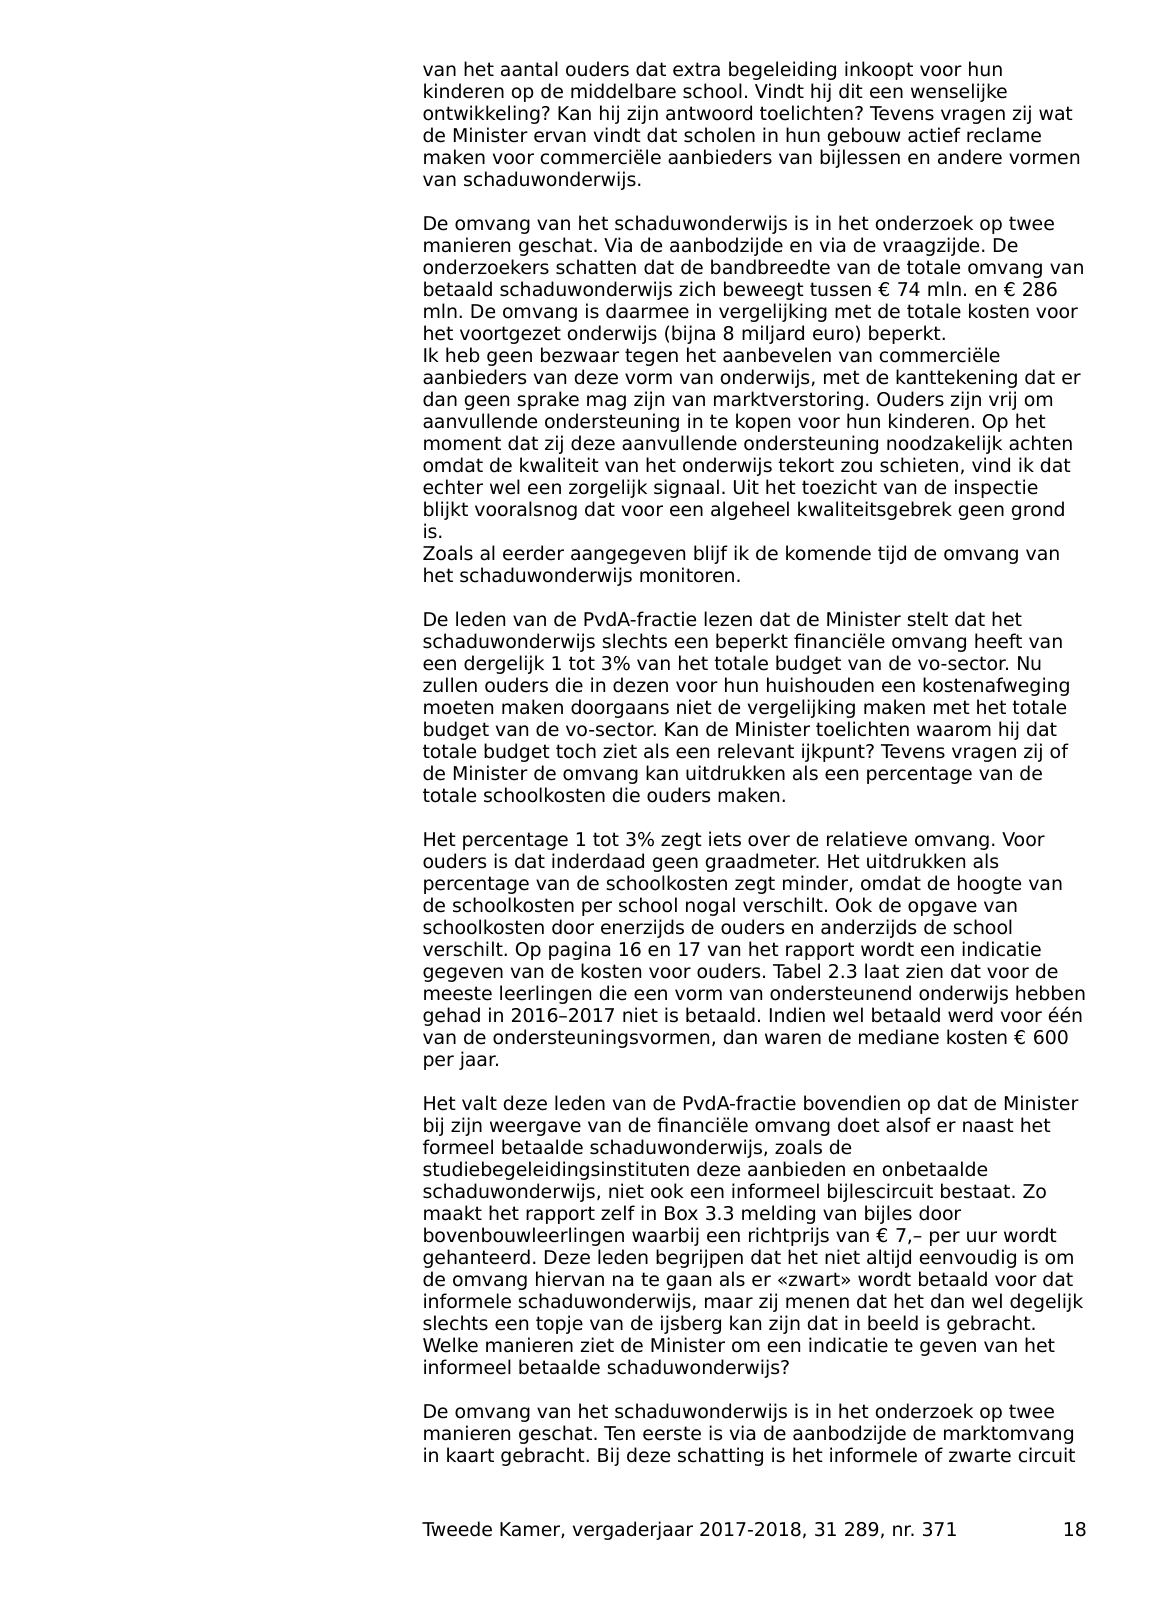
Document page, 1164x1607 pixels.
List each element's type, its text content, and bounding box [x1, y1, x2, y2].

text Zoals al eerder aangegeven blijf ik de komende tijd de omvang van het schaduwonderwijs monitoren. [422, 543, 1087, 587]
text De omvang van het schaduwonderwijs is in het onderzoek op twee manieren geschat. Via de aanbodzijde en via de vraagzijde. De onderzoekers schatten dat de bandbreedte van de totale omvang van betaald schaduwonderwijs zich beweegt tussen € 74 mln. en € 286 mln. De omvang is daarmee in vergelijking met de totale kosten voor het voortgezet onderwijs (bijna 8 miljard euro) beperkt. [422, 213, 1087, 345]
text van het aantal ouders dat extra begeleiding inkoopt voor hun kinderen op de middelbare school. Vindt hij dit een wenselijke ontwikkeling? Kan hij zijn antwoord toelichten? Tevens vragen zij wat de Minister ervan vindt dat scholen in hun gebouw actief reclame maken voor commerciële aanbieders van bijlessen en andere vormen van schaduwonderwijs. [422, 59, 1087, 191]
text Het valt deze leden van de PvdA-fractie bovendien op dat de Minister bij zijn weergave van de financiële omvang doet alsof er naast het formeel betaalde schaduwonderwijs, zoals de studiebegeleidingsinstituten deze aanbieden en onbetaalde schaduwonderwijs, niet ook een informeel bijlescircuit bestaat. Zo maakt het rapport zelf in Box 3.3 melding van bijles door bovenbouwleerlingen waarbij een richtprijs van € 7,– per uur wordt gehanteerd. Deze leden begrijpen dat het niet altijd eenvoudig is om de omvang hiervan na te gaan als er «zwart» wordt betaald voor dat informele schaduwonderwijs, maar zij menen dat het dan wel degelijk slechts een topje van de ijsberg kan zijn dat in beeld is gebracht. Welke manieren ziet de Minister om een indicatie te geven van het informeel betaalde schaduwonderwijs? [422, 1093, 1087, 1379]
text De leden van de PvdA-fractie lezen dat de Minister stelt dat het schaduwonderwijs slechts een beperkt financiële omvang heeft van een dergelijk 1 tot 3% van het totale budget van de vo-sector. Nu zullen ouders die in dezen voor hun huishouden een kostenafweging moeten maken doorgaans niet de vergelijking maken met het totale budget van de vo-sector. Kan de Minister toelichten waarom hij dat totale budget toch ziet als een relevant ijkpunt? Tevens vragen zij of de Minister de omvang kan uitdrukken als een percentage van de totale schoolkosten die ouders maken. [422, 609, 1087, 807]
text De omvang van het schaduwonderwijs is in het onderzoek op twee manieren geschat. Ten eerste is via de aanbodzijde de marktomvang in kaart gebracht. Bij deze schatting is het informele of zwarte circuit [422, 1401, 1087, 1467]
text Ik heb geen bezwaar tegen het aanbevelen van commerciële aanbieders van deze vorm van onderwijs, met de kanttekening dat er dan geen sprake mag zijn van marktverstoring. Ouders zijn vrij om aanvullende ondersteuning in te kopen voor hun kinderen. Op het moment dat zij deze aanvullende ondersteuning noodzakelijk achten omdat de kwaliteit van het onderwijs tekort zou schieten, vind ik dat echter wel een zorgelijk signaal. Uit het toezicht van de inspectie blijkt vooralsnog dat voor een algeheel kwaliteitsgebrek geen grond is. [422, 345, 1087, 543]
text Het percentage 1 tot 3% zegt iets over de relatieve omvang. Voor ouders is dat inderdaad geen graadmeter. Het uitdrukken als percentage van de schoolkosten zegt minder, omdat de hoogte van de schoolkosten per school nogal verschilt. Ook de opgave van schoolkosten door enerzijds de ouders en anderzijds de school verschilt. Op pagina 16 en 17 van het rapport wordt een indicatie gegeven van de kosten voor ouders. Tabel 2.3 laat zien dat voor de meeste leerlingen die een vorm van ondersteunend onderwijs hebben gehad in 2016–2017 niet is betaald. Indien wel betaald werd voor één van de ondersteuningsvormen, dan waren de mediane kosten € 600 per jaar. [422, 829, 1087, 1071]
